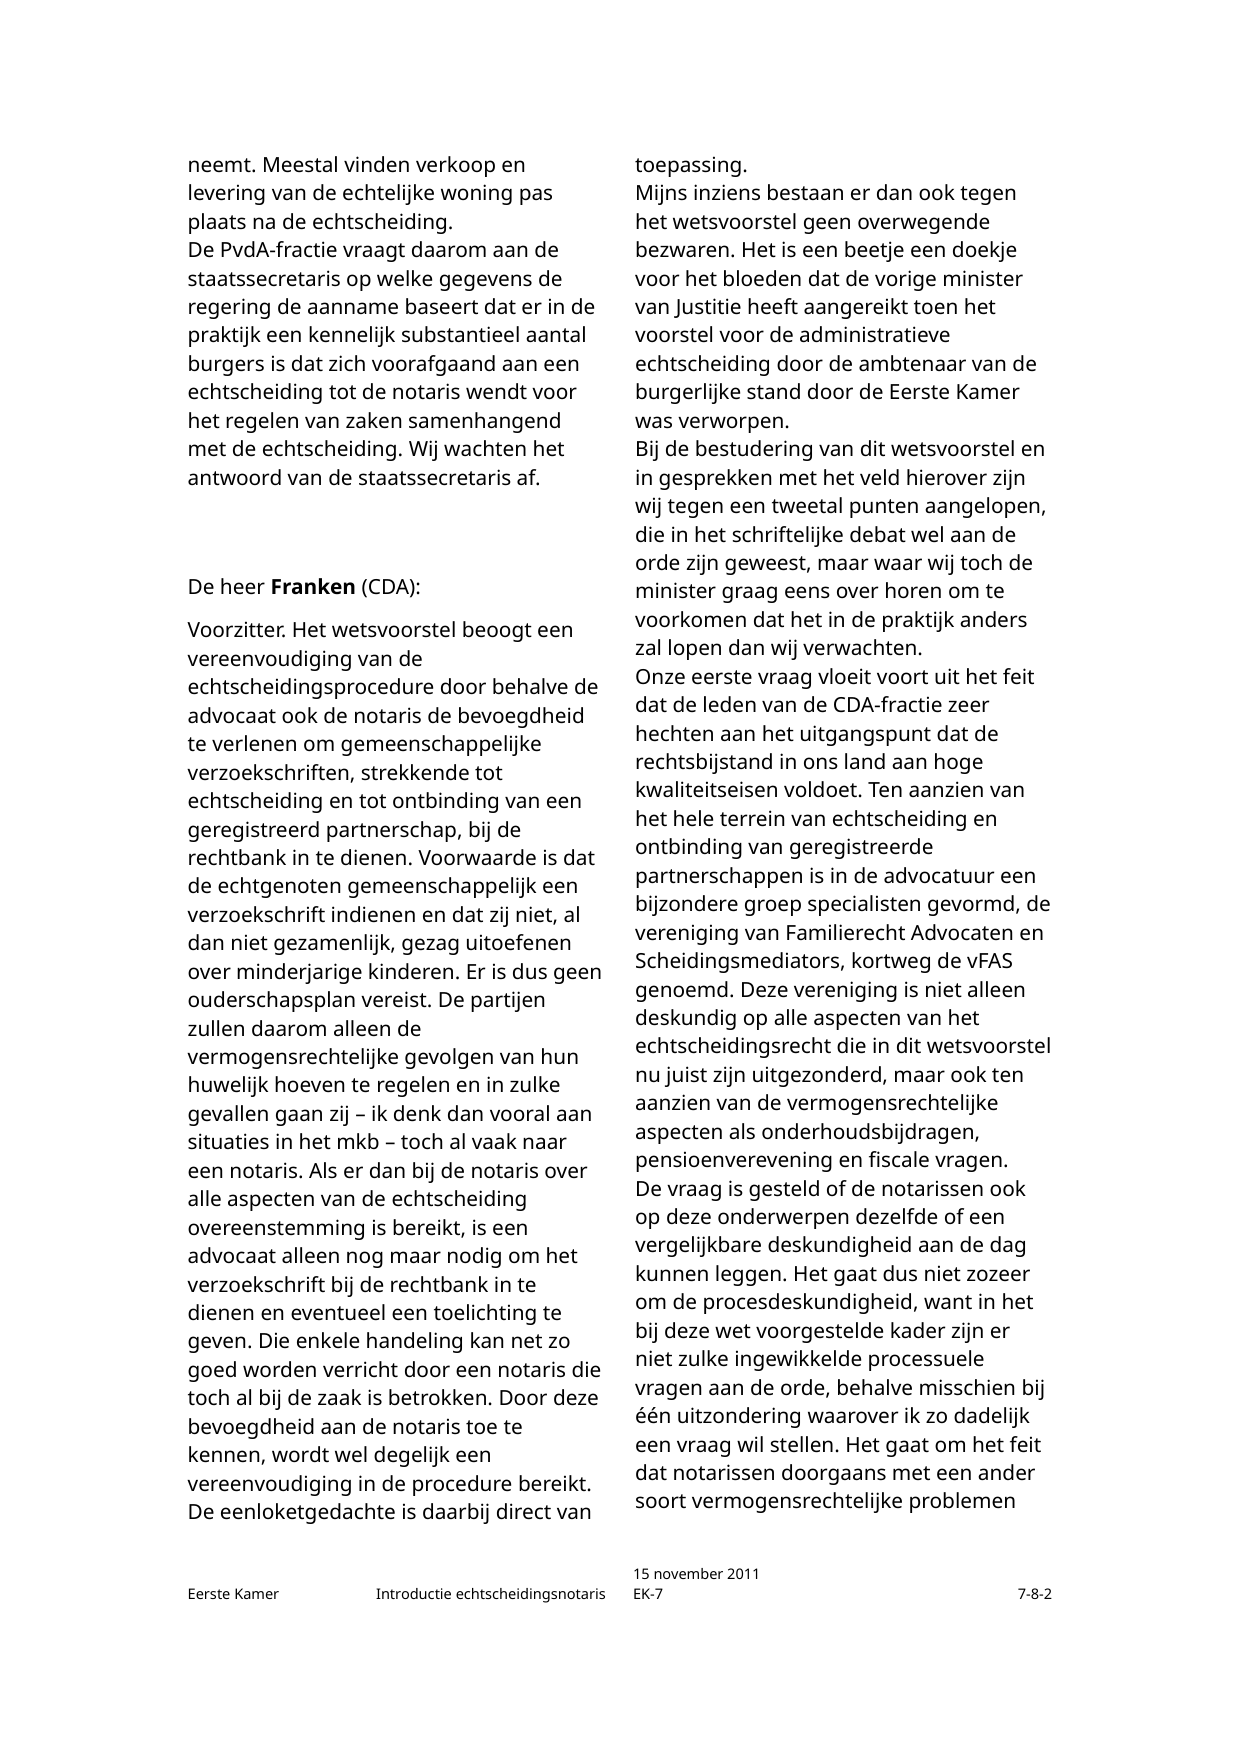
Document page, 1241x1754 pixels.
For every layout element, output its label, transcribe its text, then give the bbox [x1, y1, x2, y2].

text neemt. Meestal vinden verkoop en levering van de echtelijke woning pas plaats na de echtscheiding. [187, 150, 605, 235]
text Onze eerste vraag vloeit voort uit het feit dat de leden van de CDA-fractie zeer hechten aan het uitgangspunt dat de rechtsbijstand in ons land aan hoge kwaliteitseisen voldoet. Ten aanzien van het hele terrein van echtscheiding en ontbinding van geregistreerde partnerschappen is in de advocatuur een bijzondere groep specialisten gevormd, de vereniging van Familierecht Advocaten en Scheidingsmediators, kortweg de vFAS genoemd. Deze vereniging is niet alleen deskundig op alle aspecten van het echtscheidingsrecht die in dit wetsvoorstel nu juist zijn uitgezonderd, maar ook ten aanzien van de vermogensrechtelijke aspecten als onderhoudsbijdragen, pensioenverevening en fiscale vragen. [635, 662, 1053, 1174]
text De PvdA-fractie vraagt daarom aan de staatssecretaris op welke gegevens de regering de aanname baseert dat er in de praktijk een kennelijk substantieel aantal burgers is dat zich voorafgaand aan een echtscheiding tot de notaris wendt voor het regelen van zaken samenhangend met de echtscheiding. Wij wachten het antwoord van de staatssecretaris af. [187, 235, 605, 491]
text Voorzitter. Het wetsvoorstel beoogt een vereenvoudiging van de echtscheidingsprocedure door behalve de advocaat ook de notaris de bevoegdheid te verlenen om gemeenschappelijke verzoekschriften, strekkende tot echtscheiding en tot ontbinding van een geregistreerd partnerschap, bij de rechtbank in te dienen. Voorwaarde is dat de echtgenoten gemeenschappelijk een verzoekschrift indienen en dat zij niet, al dan niet gezamenlijk, gezag uitoefenen over minderjarige kinderen. Er is dus geen ouderschapsplan vereist. De partijen zullen daarom alleen de vermogensrechtelijke gevolgen van hun huwelijk hoeven te regelen en in zulke gevallen gaan zij – ik denk dan vooral aan situaties in het mkb – toch al vaak naar een notaris. Als er dan bij de notaris over alle aspecten van de echtscheiding overeenstemming is bereikt, is een advocaat alleen nog maar nodig om het verzoekschrift bij de rechtbank in te dienen en eventueel een toelichting te geven. Die enkele handeling kan net zo goed worden verricht door een notaris die toch al bij de zaak is betrokken. Door deze bevoegdheid aan de notaris toe te kennen, wordt wel degelijk een vereenvoudiging in de procedure bereikt. De eenloketgedachte is daarbij direct van [187, 616, 605, 1526]
text toepassing. [635, 150, 1053, 178]
text  [187, 521, 605, 550]
text De vraag is gesteld of de notarissen ook op deze onderwerpen dezelfde of een vergelijkbare deskundigheid aan de dag kunnen leggen. Het gaat dus niet zozeer om de procesdeskundigheid, want in het bij deze wet voorgestelde kader zijn er niet zulke ingewikkelde processuele vragen aan de orde, behalve misschien bij één uitzondering waarover ik zo dadelijk een vraag wil stellen. Het gaat om het feit dat notarissen doorgaans met een ander soort vermogensrechtelijke problemen [635, 1174, 1053, 1515]
text De heer Franken (CDA): [187, 572, 605, 601]
text Mijns inziens bestaan er dan ook tegen het wetsvoorstel geen overwegende bezwaren. Het is een beetje een doekje voor het bloeden dat de vorige minister van Justitie heeft aangereikt toen het voorstel voor de administratieve echtscheiding door de ambtenaar van de burgerlijke stand door de Eerste Kamer was verworpen. [635, 178, 1053, 434]
text Bij de bestudering van dit wetsvoorstel en in gesprekken met het veld hierover zijn wij tegen een tweetal punten aangelopen, die in het schriftelijke debat wel aan de orde zijn geweest, maar waar wij toch de minister graag eens over horen om te voorkomen dat het in de praktijk anders zal lopen dan wij verwachten. [635, 434, 1053, 662]
